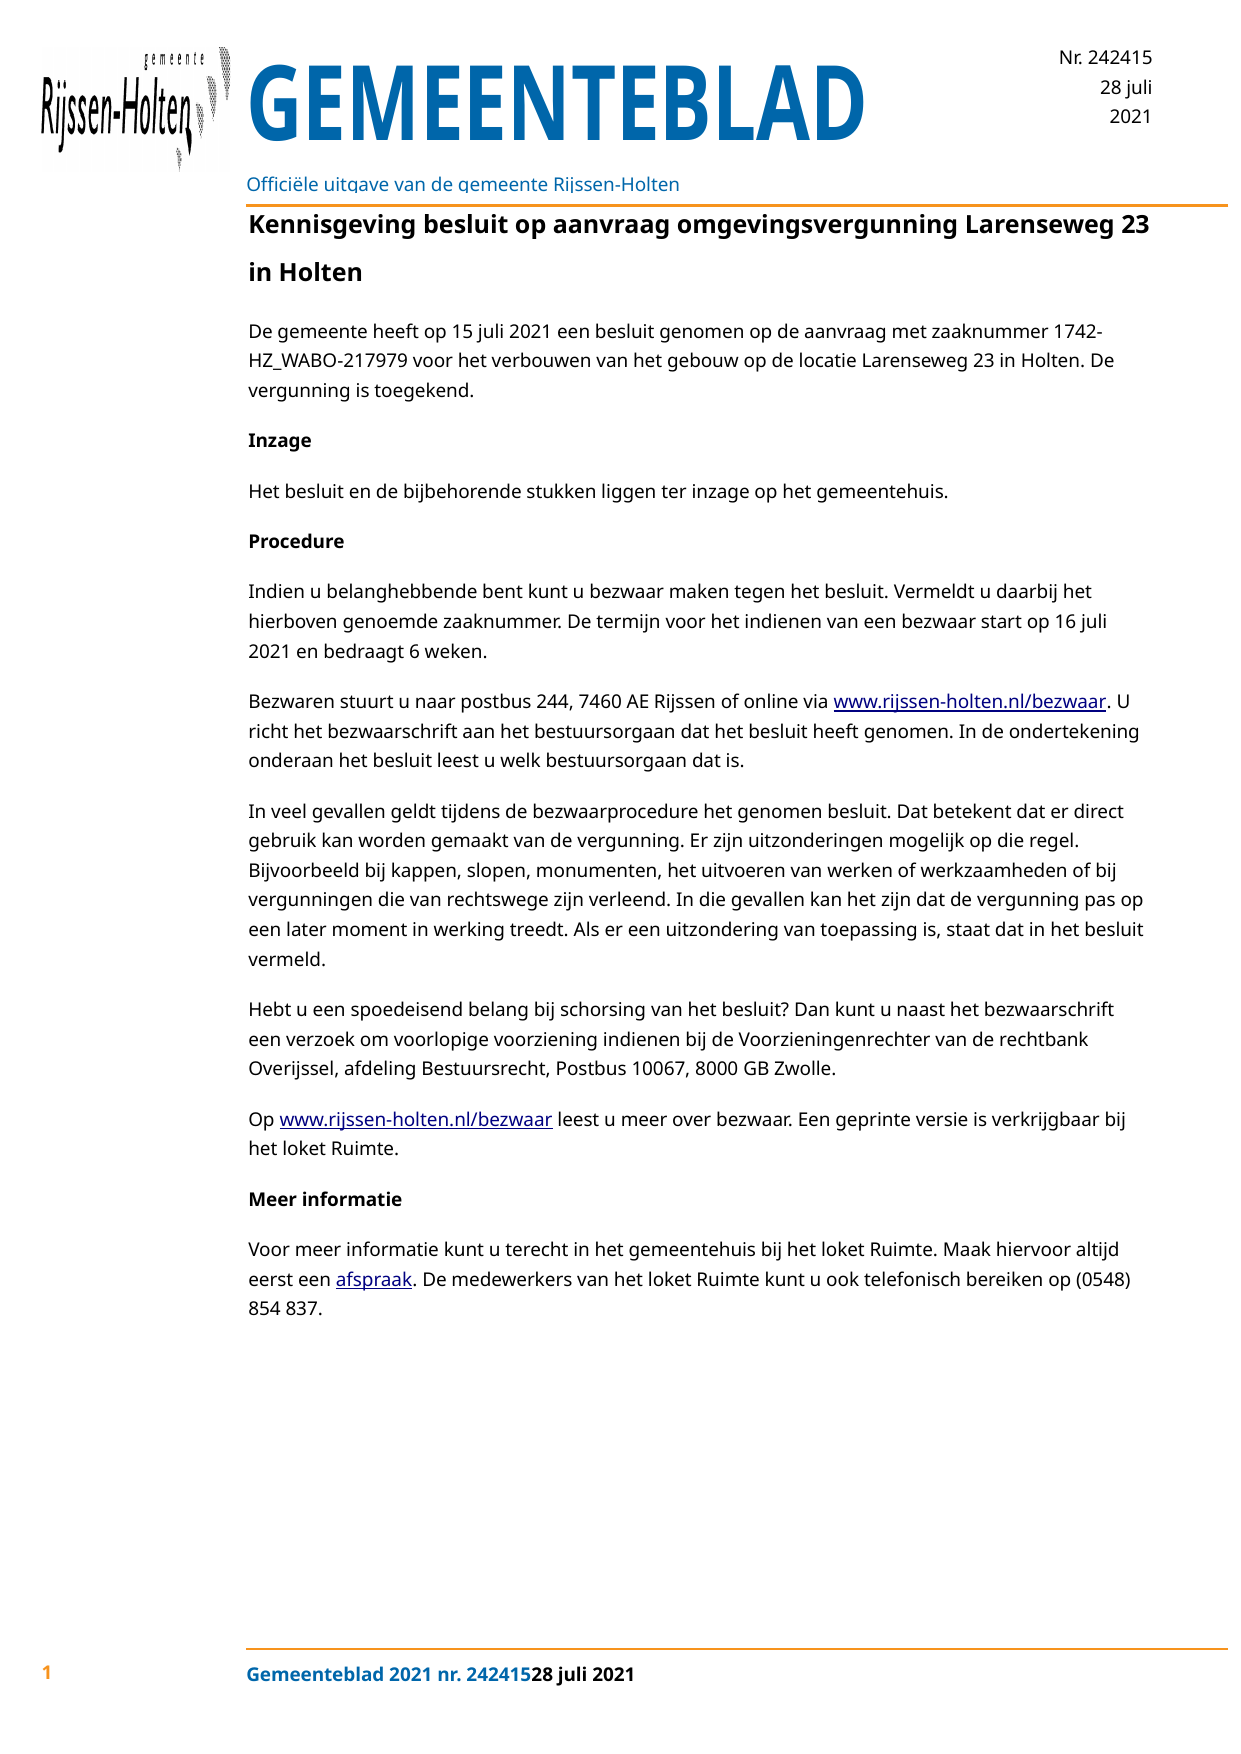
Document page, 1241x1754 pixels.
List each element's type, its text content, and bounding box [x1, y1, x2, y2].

text Het besluit en de bijbehorende stukken liggen ter inzage op het gemeentehuis. [248, 478, 1152, 504]
text Op www.rijssen-holten.nl/bezwaar leest u meer over bezwaar. Een geprinte versie is verkrijgbaar bij het loket Ruimte. [248, 1106, 1152, 1161]
picture [41, 47, 231, 172]
text Procedure [248, 528, 1152, 554]
text Bezwaren stuurt u naar postbus 244, 7460 AE Rijssen of online via www.rijssen-holten.nl/bezwaar. U richt het bezwaarschrift aan het bestuursorgaan dat het besluit heeft genomen. In de ondertekening onderaan het besluit leest u welk bestuursorgaan dat is. [248, 688, 1152, 773]
text Voor meer informatie kunt u terecht in het gemeentehuis bij het loket Ruimte. Maak hiervoor altijd eerst een afspraak. De medewerkers van het loket Ruimte kunt u ook telefonisch bereiken op (0548) 854 837. [248, 1236, 1152, 1321]
text Meer informatie [248, 1186, 1152, 1212]
text De gemeente heeft op 15 juli 2021 een besluit genomen op de aanvraag met zaaknummer 1742-HZ_WABO-217979 voor het verbouwen van het gebouw op de locatie Larenseweg 23 in Holten. De vergunning is toegekend. [248, 318, 1152, 403]
text Indien u belanghebbende bent kunt u bezwaar maken tegen het besluit. Vermeldt u daarbij het hierboven genoemde zaaknummer. De termijn voor het indienen van een bezwaar start op 16 juli 2021 en bedraagt 6 weken. [248, 579, 1152, 664]
text Inzage [248, 427, 1152, 453]
text In veel gevallen geldt tijdens de bezwaarprocedure het genomen besluit. Dat betekent dat er direct gebruik kan worden gemaakt van de vergunning. Er zijn uitzonderingen mogelijk op die regel. Bijvoorbeeld bij kappen, slopen, monumenten, het uitvoeren van werken of werkzaamheden of bij vergunningen die van rechtswege zijn verleend. In die gevallen kan het zijn dat de vergunning pas op een later moment in werking treedt. Als er een uitzondering van toepassing is, staat dat in het besluit vermeld. [248, 798, 1152, 972]
text Hebt u een spoedeisend belang bij schorsing van het besluit? Dan kunt u naast het bezwaarschrift een verzoek om voorlopige voorziening indienen bij de Voorzieningenrechter van de rechtbank Overijssel, afdeling Bestuursrecht, Postbus 10067, 8000 GB Zwolle. [248, 996, 1152, 1081]
text Kennisgeving besluit op aanvraag omgevingsvergunning Larenseweg 23 in Holten [248, 207, 1152, 288]
